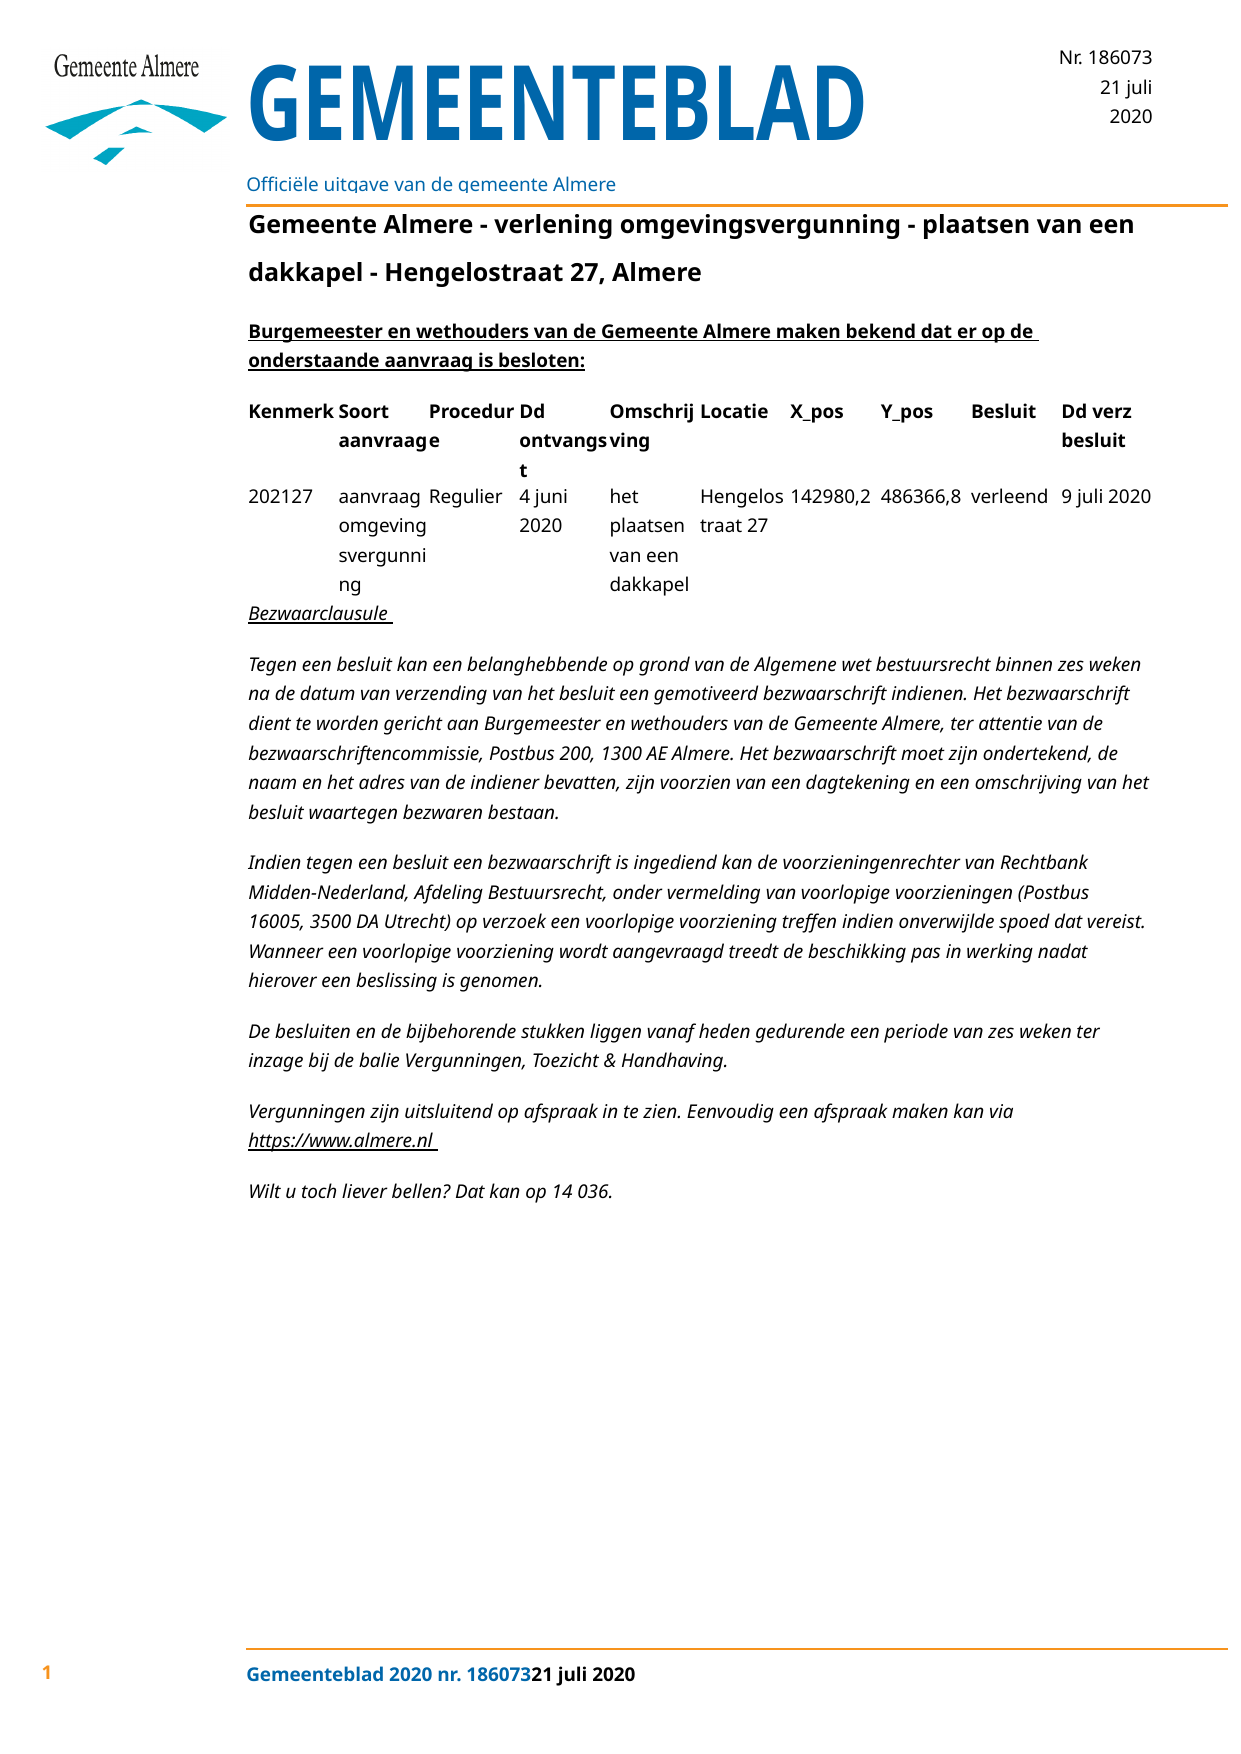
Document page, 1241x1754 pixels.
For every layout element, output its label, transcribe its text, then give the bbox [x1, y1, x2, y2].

table_header Omschrijving [609, 398, 700, 483]
table_header Kenmerk [248, 398, 338, 483]
table_cell aanvraag omgevingsvergunning [338, 483, 429, 597]
text De besluiten en de bijbehorende stukken liggen vanaf heden gedurende een periode van zes weken ter inzage bij de balie Vergunningen, Toezicht & Handhaving. [248, 1018, 1152, 1073]
table_cell verleend [971, 483, 1061, 597]
text Wilt u toch liever bellen? Dat kan op 14 036. [248, 1178, 1152, 1204]
table_header Dd verz besluit [1061, 398, 1152, 483]
table_header Besluit [971, 398, 1061, 483]
table_cell het plaatsen van een dakkapel [609, 483, 700, 597]
table_cell Regulier [429, 483, 519, 597]
table_header X_pos [790, 398, 881, 483]
text Vergunningen zijn uitsluitend op afspraak in te zien. Eenvoudig een afspraak maken kan via https://www.almere.nl [248, 1098, 1152, 1153]
table_cell 486366,8 [881, 483, 971, 597]
table_cell 4 juni 2020 [519, 483, 609, 597]
table_cell 9 juli 2020 [1061, 483, 1152, 597]
text Bezwaarclausule [248, 601, 1152, 626]
text Indien tegen een besluit een bezwaarschrift is ingediend kan de voorzieningenrechter van Rechtbank Midden-Nederland, Afdeling Bestuursrecht, onder vermelding van voorlopige voorzieningen (Postbus 16005, 3500 DA Utrecht) op verzoek een voorlopige voorziening treffen indien onverwijlde spoed dat vereist. Wanneer een voorlopige voorziening wordt aangevraagd treedt de beschikking pas in werking nadat hierover een beslissing is genomen. [248, 849, 1152, 993]
table_header Procedure [429, 398, 519, 483]
table_cell 142980,2 [790, 483, 881, 597]
text Gemeente Almere - verlening omgevingsvergunning - plaatsen van een dakkapel - Hengelostraat 27, Almere [248, 207, 1152, 288]
picture [41, 47, 231, 172]
table_header Y_pos [881, 398, 971, 483]
table_cell Hengelostraat 27 [700, 483, 790, 597]
text Tegen een besluit kan een belanghebbende op grond van de Algemene wet bestuursrecht binnen zes weken na de datum van verzending van het besluit een gemotiveerd bezwaarschrift indienen. Het bezwaarschrift dient te worden gericht aan Burgemeester en wethouders van de Gemeente Almere, ter attentie van de bezwaarschriftencommissie, Postbus 200, 1300 AE Almere. Het bezwaarschrift moet zijn ondertekend, de naam en het adres van de indiener bevatten, zijn voorzien van een dagtekening en een omschrijving van het besluit waartegen bezwaren bestaan. [248, 651, 1152, 825]
table_header Soort aanvraag [338, 398, 429, 483]
table_header Locatie [700, 398, 790, 483]
table_cell 202127 [248, 483, 338, 597]
table_header Dd ontvangst [519, 398, 609, 483]
text Burgemeester en wethouders van de Gemeente Almere maken bekend dat er op de onderstaande aanvraag is besloten: [248, 318, 1152, 373]
